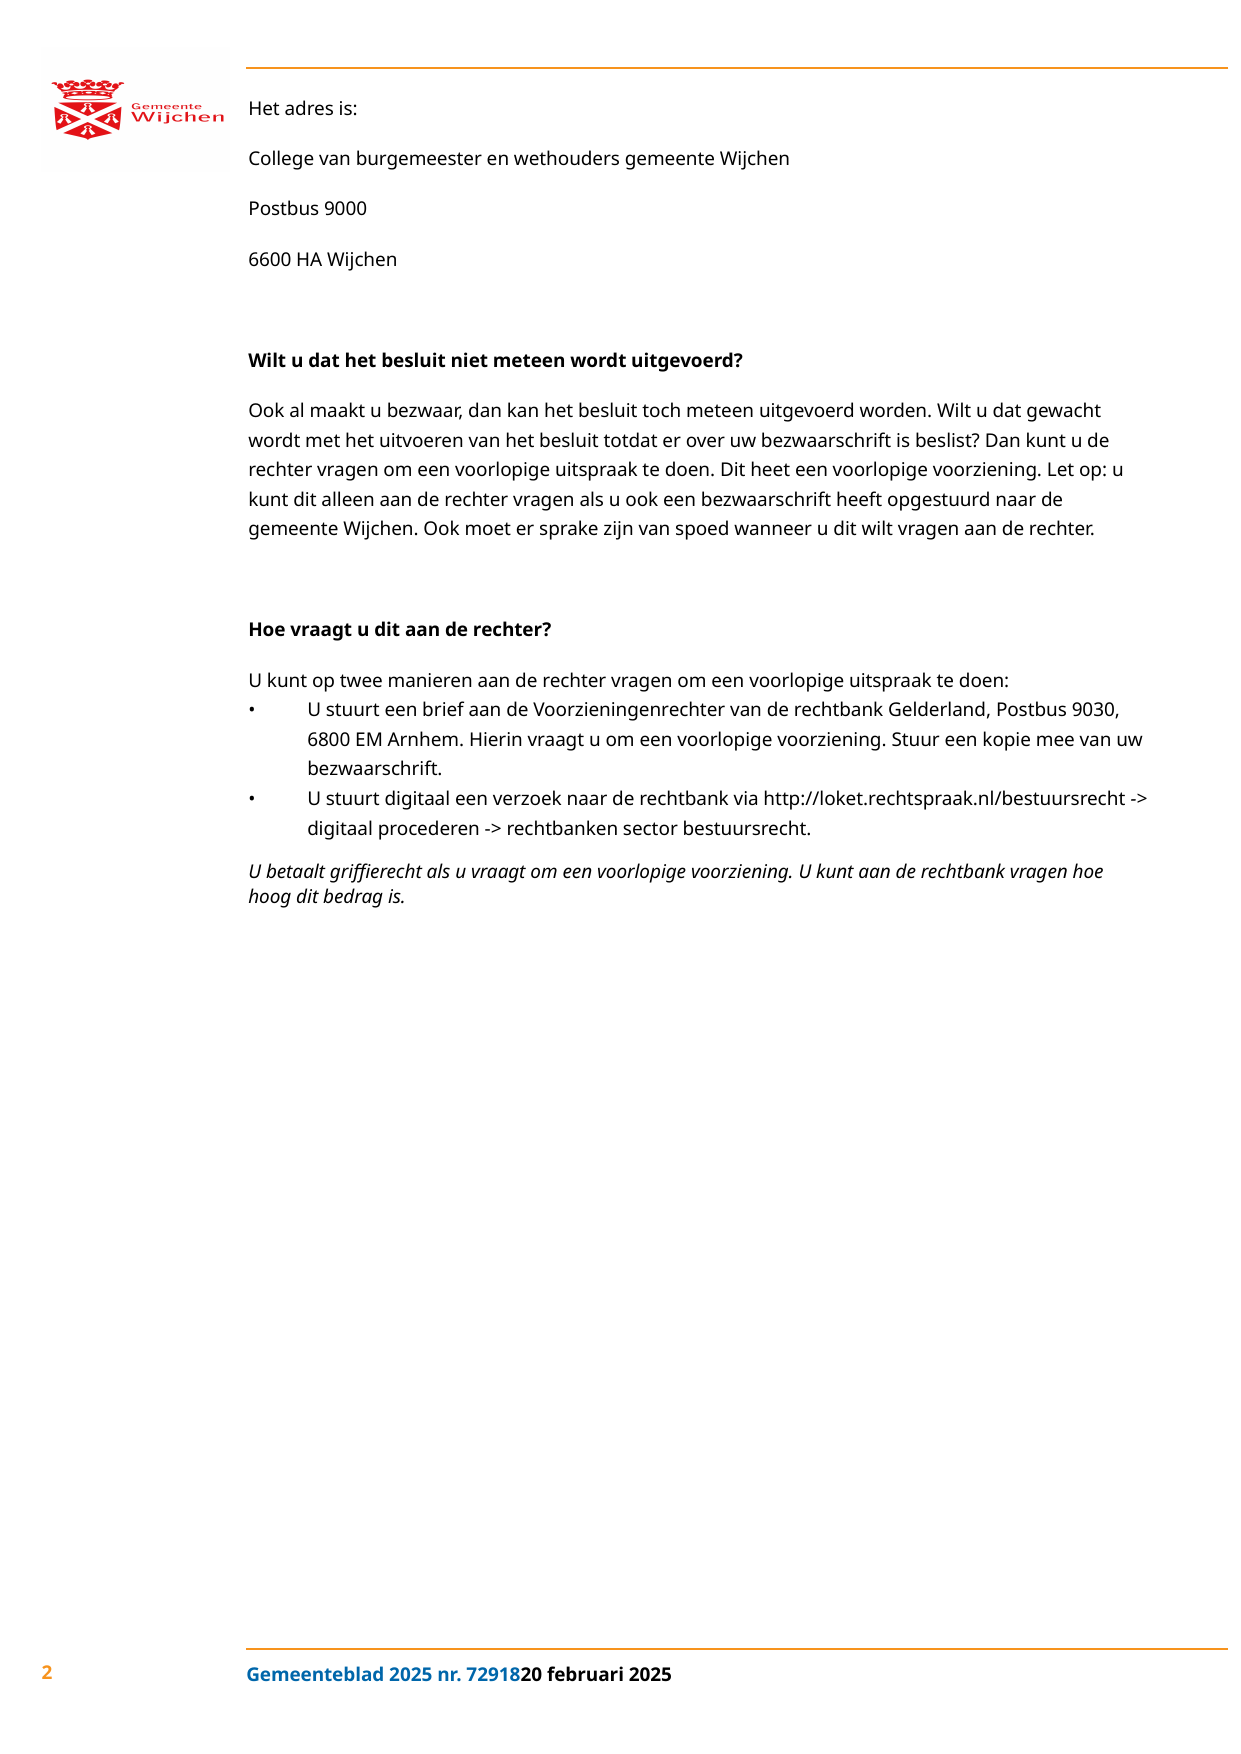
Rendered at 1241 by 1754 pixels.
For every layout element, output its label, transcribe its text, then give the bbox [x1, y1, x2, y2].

text 6600 HA Wijchen [248, 246, 1152, 272]
text Het adres is: [248, 95, 1152, 121]
text U betaalt griffierecht als u vraagt om een voorlopige voorziening. U kunt aan de rechtbank vragen hoe hoog dit bedrag is. [248, 858, 1152, 909]
list U stuurt digitaal een verzoek naar de rechtbank via http://loket.rechtspraak.nl/bestuursrecht -> digitaal procederen -> rechtbanken sector bestuursrecht. [248, 785, 1152, 841]
text Postbus 9000 [248, 196, 1152, 221]
picture [41, 47, 231, 172]
text Hoe vraagt u dit aan de rechter? [248, 616, 1152, 642]
list U stuurt een brief aan de Voorzieningenrechter van de rechtbank Gelderland, Postbus 9030, 6800 EM Arnhem. Hierin vraagt u om een voorlopige voorziening. Stuur een kopie mee van uw bezwaarschrift. [248, 696, 1152, 781]
text U kunt op twee manieren aan de rechter vragen om een voorlopige uitspraak te doen: [248, 667, 1152, 693]
text College van burgemeester en wethouders gemeente Wijchen [248, 145, 1152, 171]
text Wilt u dat het besluit niet meteen wordt uitgevoerd? [248, 347, 1152, 373]
text Ook al maakt u bezwaar, dan kan het besluit toch meteen uitgevoerd worden. Wilt u dat gewacht wordt met het uitvoeren van het besluit totdat er over uw bezwaarschrift is beslist? Dan kunt u de rechter vragen om een voorlopige uitspraak te doen. Dit heet een voorlopige voorziening. Let op: u kunt dit alleen aan de rechter vragen als u ook een bezwaarschrift heeft opgestuurd naar de gemeente Wijchen. Ook moet er sprake zijn van spoed wanneer u dit wilt vragen aan de rechter. [248, 397, 1152, 541]
